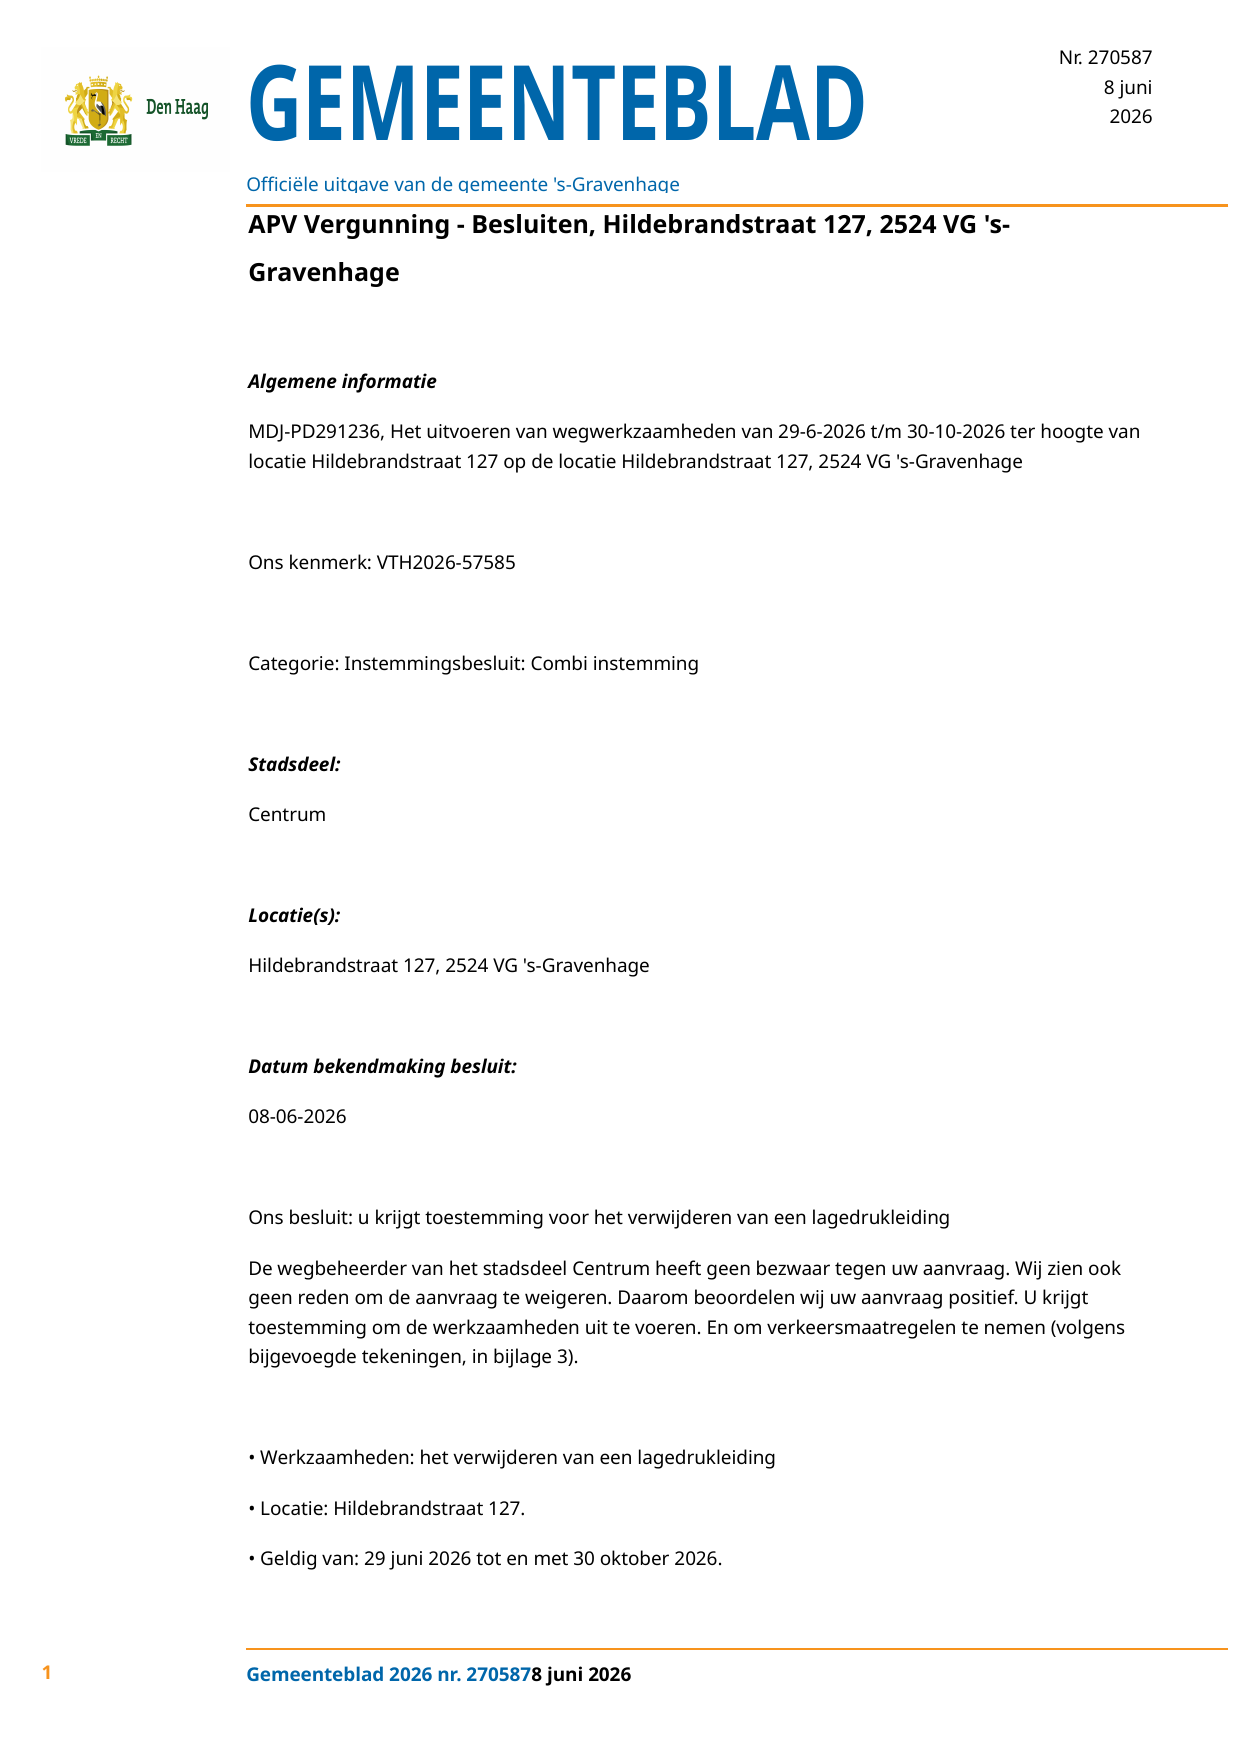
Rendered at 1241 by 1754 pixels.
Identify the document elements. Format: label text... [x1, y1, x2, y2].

text • Werkzaamheden: het verwijderen van een lagedrukleiding [248, 1444, 1152, 1470]
text Hildebrandstraat 127, 2524 VG 's-Gravenhage [248, 952, 1152, 978]
text APV Vergunning - Besluiten, Hildebrandstraat 127, 2524 VG 's-Gravenhage [248, 207, 1152, 288]
picture [41, 47, 231, 172]
text • Geldig van: 29 juni 2026 tot en met 30 oktober 2026. [248, 1545, 1152, 1571]
text Centrum [248, 801, 1152, 827]
text Ons besluit: u krijgt toestemming voor het verwijderen van een lagedrukleiding [248, 1204, 1152, 1230]
text • Locatie: Hildebrandstraat 127. [248, 1495, 1152, 1521]
text 08-06-2026 [248, 1104, 1152, 1129]
text Datum bekendmaking besluit: [248, 1053, 1152, 1079]
text De wegbeheerder van het stadsdeel Centrum heeft geen bezwaar tegen uw aanvraag. Wij zien ook geen reden om de aanvraag te weigeren. Daarom beoordelen wij uw aanvraag positief. U krijgt toestemming om de werkzaamheden uit te voeren. En om verkeersmaatregelen te nemen (volgens bijgevoegde tekeningen, in bijlage 3). [248, 1255, 1152, 1369]
text Ons kenmerk: VTH2026-57585 [248, 549, 1152, 575]
text Algemene informatie [248, 368, 1152, 394]
text Locatie(s): [248, 902, 1152, 928]
text Categorie: Instemmingsbesluit: Combi instemming [248, 650, 1152, 676]
text MDJ-PD291236, Het uitvoeren van wegwerkzaamheden van 29-6-2026 t/m 30-10-2026 ter hoogte van locatie Hildebrandstraat 127 op de locatie Hildebrandstraat 127, 2524 VG 's-Gravenhage [248, 419, 1152, 474]
text Stadsdeel: [248, 751, 1152, 777]
